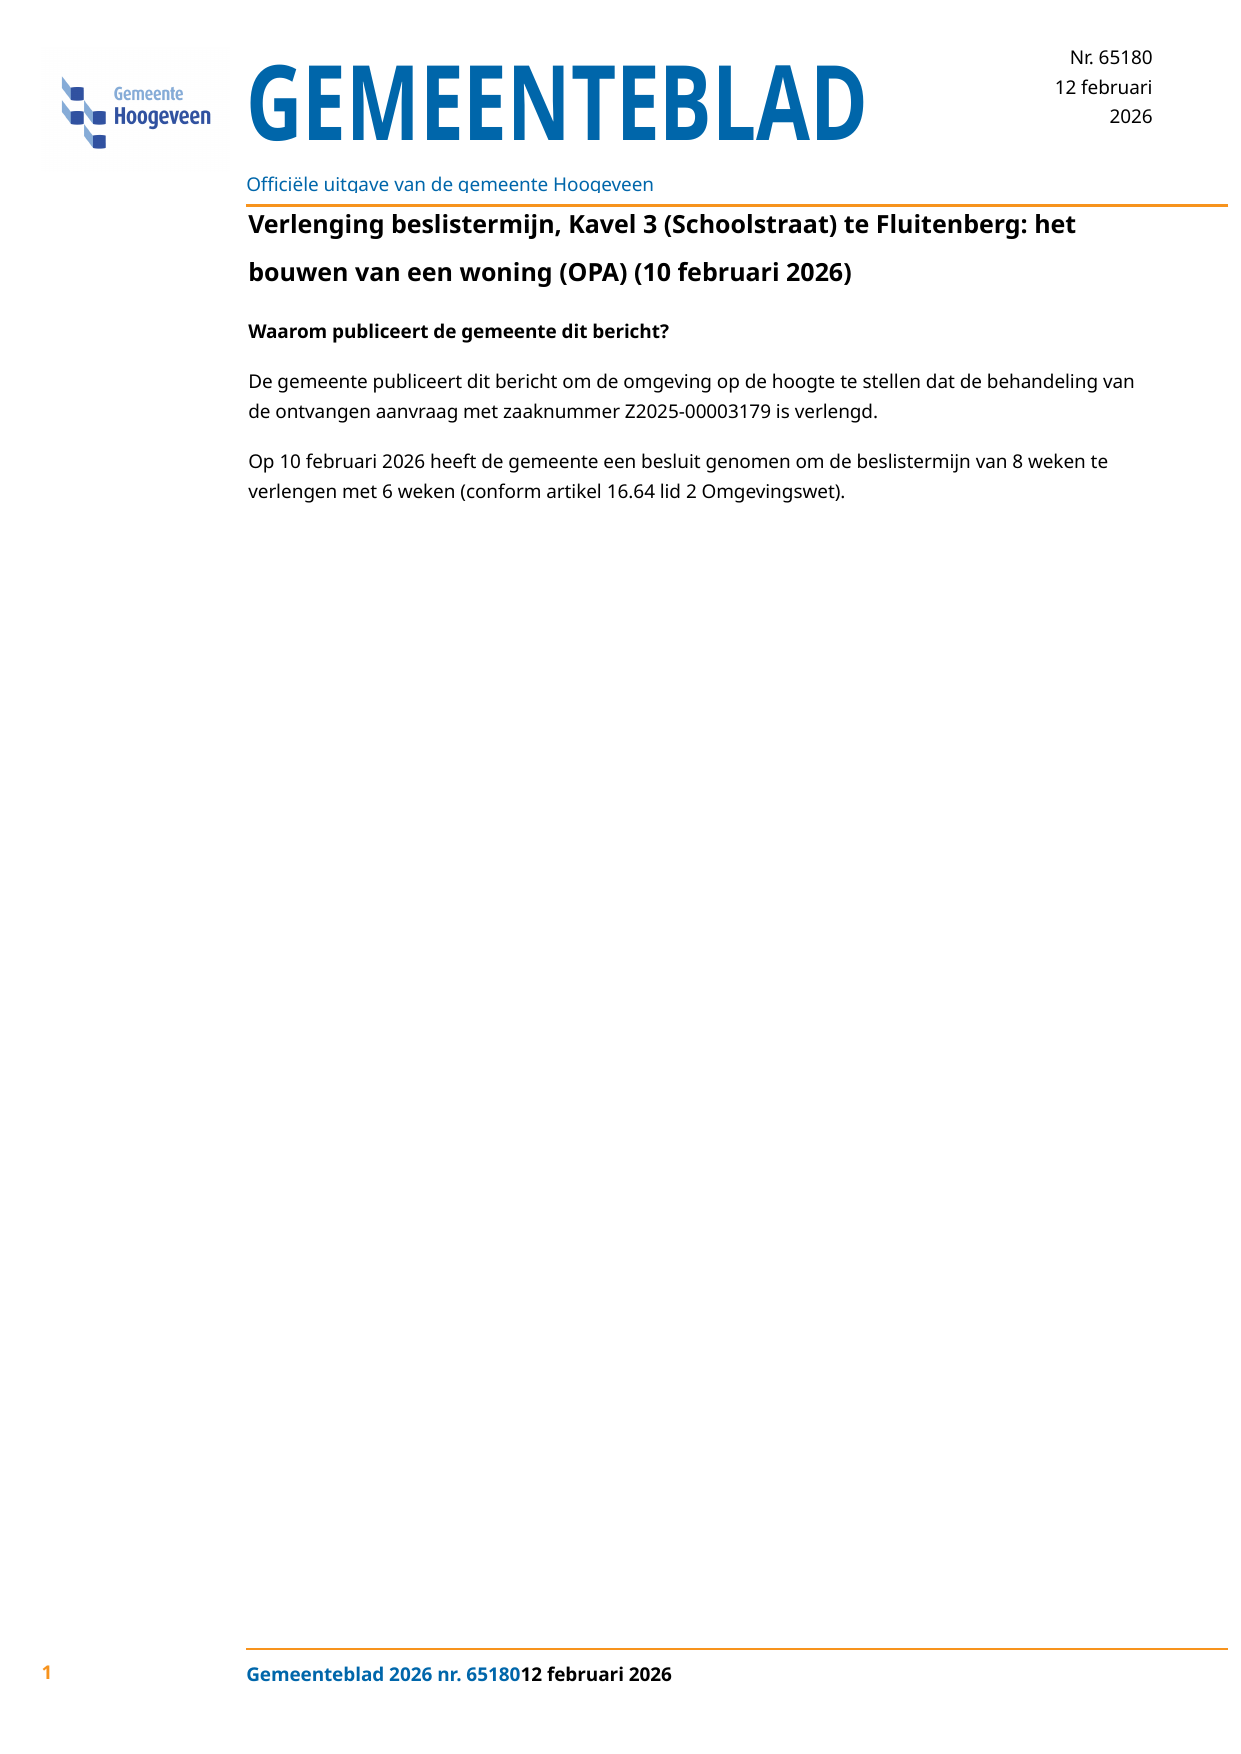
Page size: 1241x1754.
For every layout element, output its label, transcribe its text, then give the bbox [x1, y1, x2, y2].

text Verlenging beslistermijn, Kavel 3 (Schoolstraat) te Fluitenberg: het bouwen van een woning (OPA) (10 februari 2026) [248, 207, 1152, 288]
text Op 10 februari 2026 heeft de gemeente een besluit genomen om de beslistermijn van 8 weken te verlengen met 6 weken (conform artikel 16.64 lid 2 Omgevingswet). [248, 448, 1152, 504]
picture [41, 47, 231, 172]
text Waarom publiceert de gemeente dit bericht? [248, 318, 1152, 344]
text De gemeente publiceert dit bericht om de omgeving op de hoogte te stellen dat de behandeling van de ontvangen aanvraag met zaaknummer Z2025-00003179 is verlengd. [248, 368, 1152, 424]
